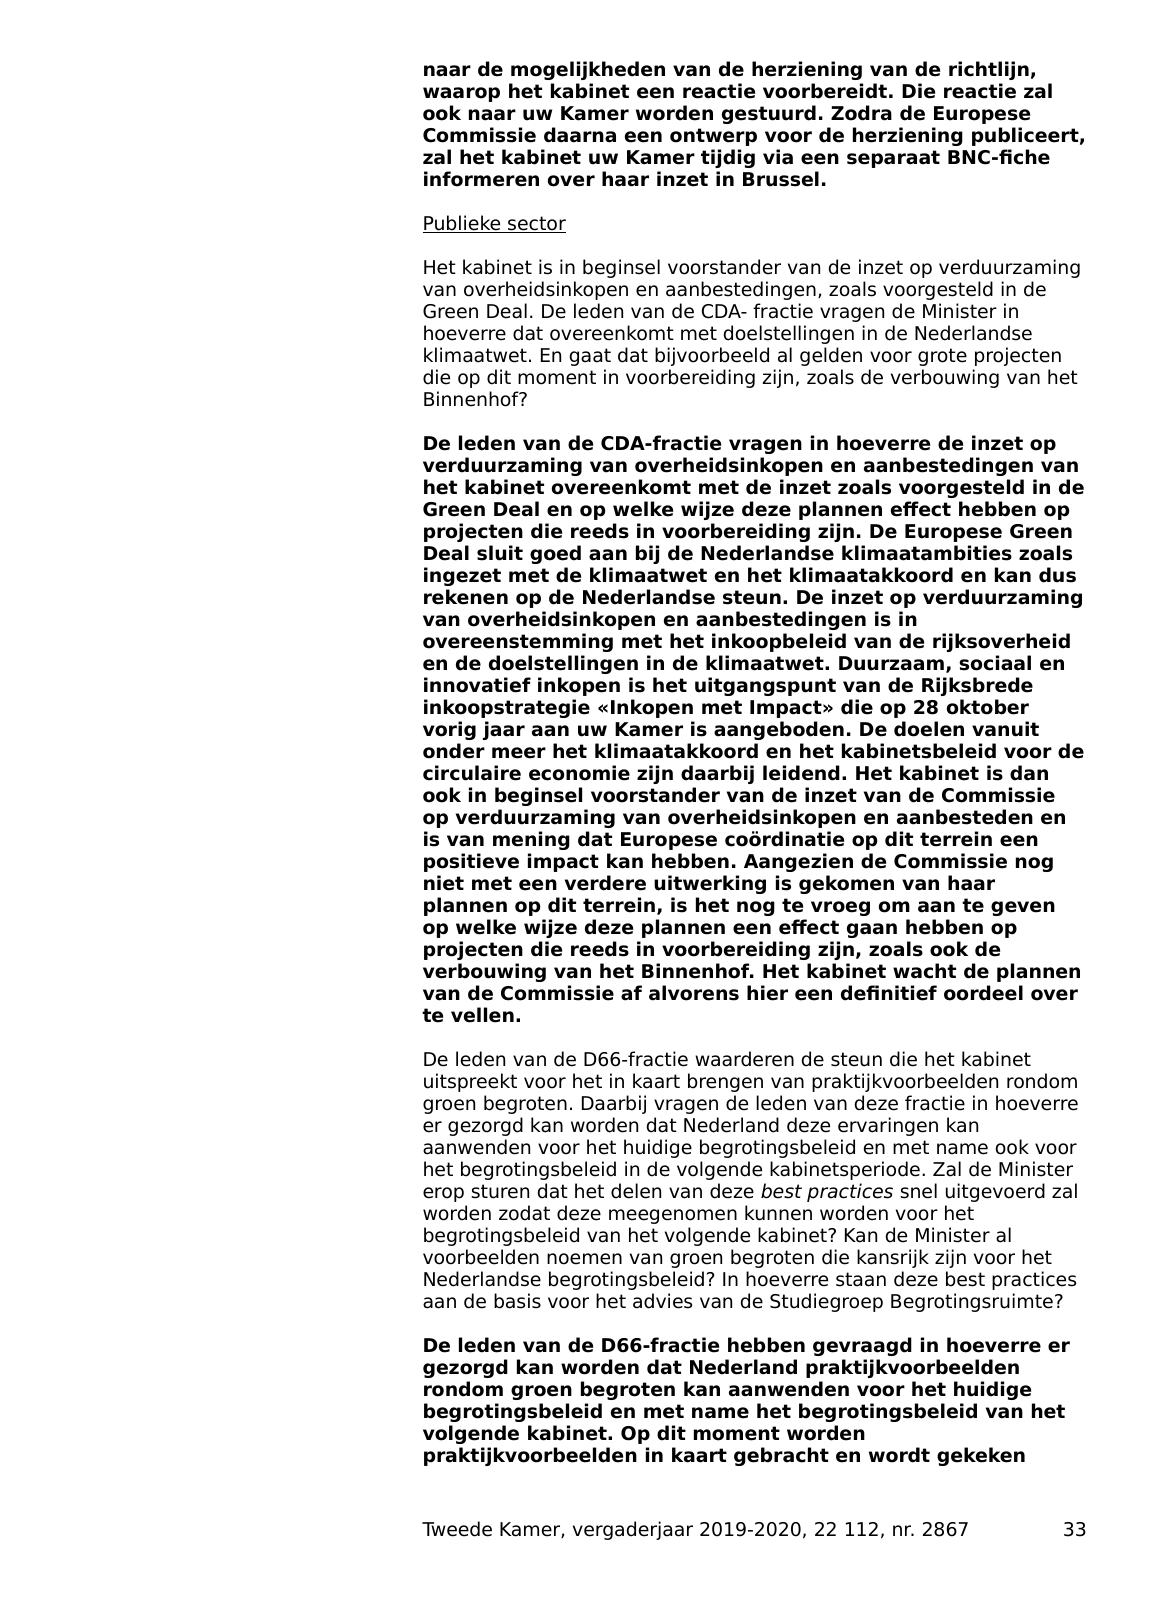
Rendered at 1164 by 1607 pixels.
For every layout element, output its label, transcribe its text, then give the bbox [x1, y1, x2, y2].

subtitle Publieke sector [422, 213, 1087, 235]
text De leden van de D66-fractie waarderen de steun die het kabinet uitspreekt voor het in kaart brengen van praktijkvoorbeelden rondom groen begroten. Daarbij vragen de leden van deze fractie in hoeverre er gezorgd kan worden dat Nederland deze ervaringen kan aanwenden voor het huidige begrotingsbeleid en met name ook voor het begrotingsbeleid in de volgende kabinetsperiode. Zal de Minister erop sturen dat het delen van deze best practices snel uitgevoerd zal worden zodat deze meegenomen kunnen worden voor het begrotingsbeleid van het volgende kabinet? Kan de Minister al voorbeelden noemen van groen begroten die kansrijk zijn voor het Nederlandse begrotingsbeleid? In hoeverre staan deze best practices aan de basis voor het advies van de Studiegroep Begrotingsruimte? [422, 1049, 1087, 1313]
text naar de mogelijkheden van de herziening van de richtlijn, waarop het kabinet een reactie voorbereidt. Die reactie zal ook naar uw Kamer worden gestuurd. Zodra de Europese Commissie daarna een ontwerp voor de herziening publiceert, zal het kabinet uw Kamer tijdig via een separaat BNC-fiche informeren over haar inzet in Brussel. [422, 59, 1087, 191]
text Het kabinet is in beginsel voorstander van de inzet op verduurzaming van overheidsinkopen en aanbestedingen, zoals voorgesteld in de Green Deal. De leden van de CDA- fractie vragen de Minister in hoeverre dat overeenkomt met doelstellingen in de Nederlandse klimaatwet. En gaat dat bijvoorbeeld al gelden voor grote projecten die op dit moment in voorbereiding zijn, zoals de verbouwing van het Binnenhof? [422, 257, 1087, 411]
text De leden van de D66-fractie hebben gevraagd in hoeverre er gezorgd kan worden dat Nederland praktijkvoorbeelden rondom groen begroten kan aanwenden voor het huidige begrotingsbeleid en met name het begrotingsbeleid van het volgende kabinet. Op dit moment worden praktijkvoorbeelden in kaart gebracht en wordt gekeken [422, 1335, 1087, 1467]
text De leden van de CDA-fractie vragen in hoeverre de inzet op verduurzaming van overheidsinkopen en aanbestedingen van het kabinet overeenkomt met de inzet zoals voorgesteld in de Green Deal en op welke wijze deze plannen effect hebben op projecten die reeds in voorbereiding zijn. De Europese Green Deal sluit goed aan bij de Nederlandse klimaatambities zoals ingezet met de klimaatwet en het klimaatakkoord en kan dus rekenen op de Nederlandse steun. De inzet op verduurzaming van overheidsinkopen en aanbestedingen is in overeenstemming met het inkoopbeleid van de rijksoverheid en de doelstellingen in de klimaatwet. Duurzaam, sociaal en innovatief inkopen is het uitgangspunt van de Rijksbrede inkoopstrategie «Inkopen met Impact» die op 28 oktober vorig jaar aan uw Kamer is aangeboden. De doelen vanuit onder meer het klimaatakkoord en het kabinetsbeleid voor de circulaire economie zijn daarbij leidend. Het kabinet is dan ook in beginsel voorstander van de inzet van de Commissie op verduurzaming van overheidsinkopen en aanbesteden en is van mening dat Europese coördinatie op dit terrein een positieve impact kan hebben. Aangezien de Commissie nog niet met een verdere uitwerking is gekomen van haar plannen op dit terrein, is het nog te vroeg om aan te geven op welke wijze deze plannen een effect gaan hebben op projecten die reeds in voorbereiding zijn, zoals ook de verbouwing van het Binnenhof. Het kabinet wacht de plannen van de Commissie af alvorens hier een definitief oordeel over te vellen. [422, 433, 1087, 1027]
